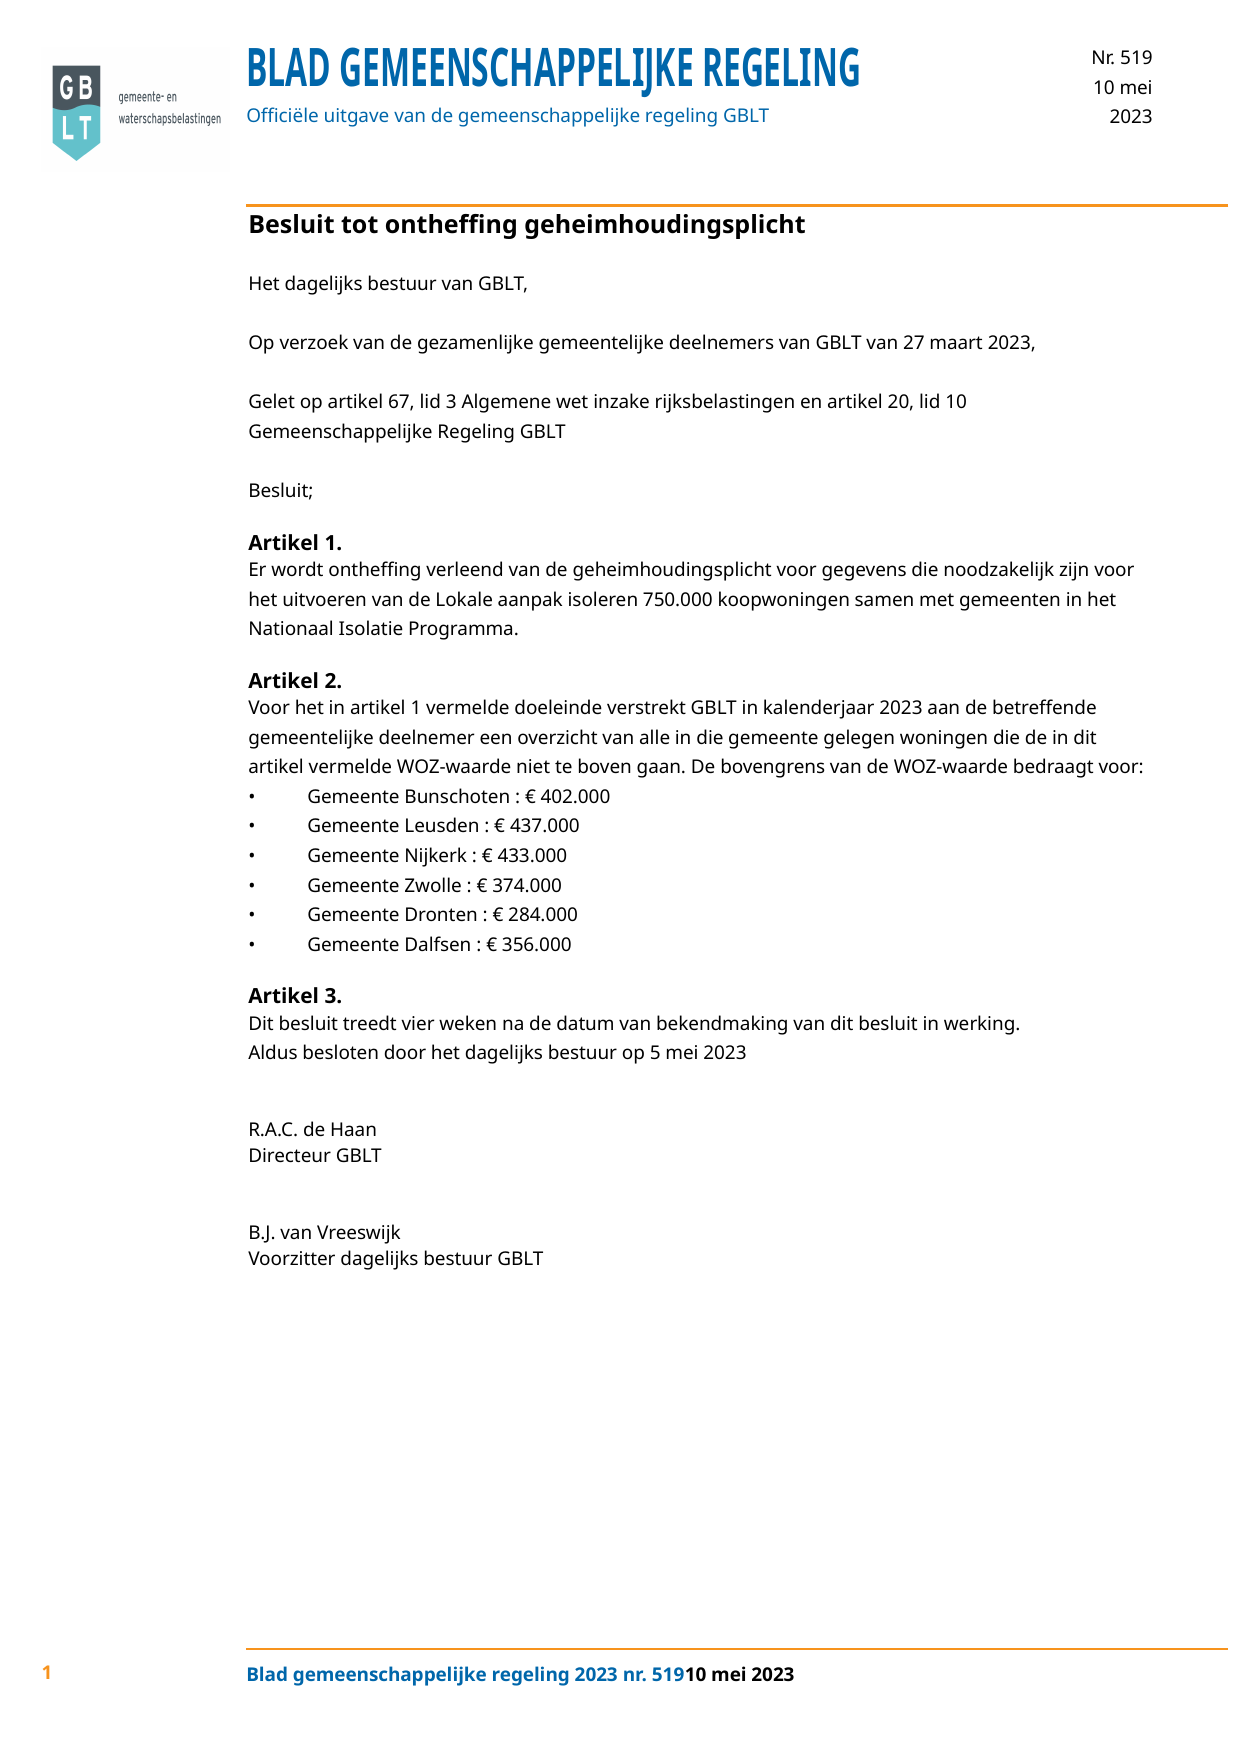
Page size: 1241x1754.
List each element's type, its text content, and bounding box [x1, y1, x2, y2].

text Het dagelijks bestuur van GBLT, [248, 270, 1152, 296]
text Artikel 3. [248, 981, 1152, 1010]
text Op verzoek van de gezamenlijke gemeentelijke deelnemers van GBLT van 27 maart 2023, [248, 329, 1152, 355]
list Gemeente Dronten : € 284.000 [248, 901, 1152, 927]
text Directeur GBLT [248, 1142, 1152, 1168]
text R.A.C. de Haan [248, 1117, 1152, 1142]
text Besluit; [248, 477, 1152, 503]
list Gemeente Leusden : € 437.000 [248, 813, 1152, 838]
text Voorzitter dagelijks bestuur GBLT [248, 1245, 1152, 1271]
list Gemeente Zwolle : € 374.000 [248, 872, 1152, 897]
text Voor het in artikel 1 vermelde doeleinde verstrekt GBLT in kalenderjaar 2023 aan de betreffende gemeentelijke deelnemer een overzicht van alle in die gemeente gelegen woningen die de in dit artikel vermelde WOZ-waarde niet te boven gaan. De bovengrens van de WOZ-waarde bedraagt voor: [248, 694, 1152, 779]
text B.J. van Vreeswijk [248, 1219, 1152, 1245]
text Artikel 2. [248, 666, 1152, 694]
list Gemeente Dalfsen : € 356.000 [248, 931, 1152, 957]
text Gelet op artikel 67, lid 3 Algemene wet inzake rijksbelastingen en artikel 20, lid 10 Gemeenschappelijke Regeling GBLT [248, 389, 1152, 444]
text Dit besluit treedt vier weken na de datum van bekendmaking van dit besluit in werking. [248, 1010, 1152, 1036]
text Aldus besloten door het dagelijks bestuur op 5 mei 2023 [248, 1039, 1152, 1065]
text Artikel 1. [248, 528, 1152, 556]
list Gemeente Bunschoten : € 402.000 [248, 783, 1152, 809]
picture [41, 47, 231, 172]
text Er wordt ontheffing verleend van de geheimhoudingsplicht voor gegevens die noodzakelijk zijn voor het uitvoeren van de Lokale aanpak isoleren 750.000 koopwoningen samen met gemeenten in het Nationaal Isolatie Programma. [248, 556, 1152, 641]
text Besluit tot ontheffing geheimhoudingsplicht [248, 207, 1152, 241]
list Gemeente Nijkerk : € 433.000 [248, 842, 1152, 868]
